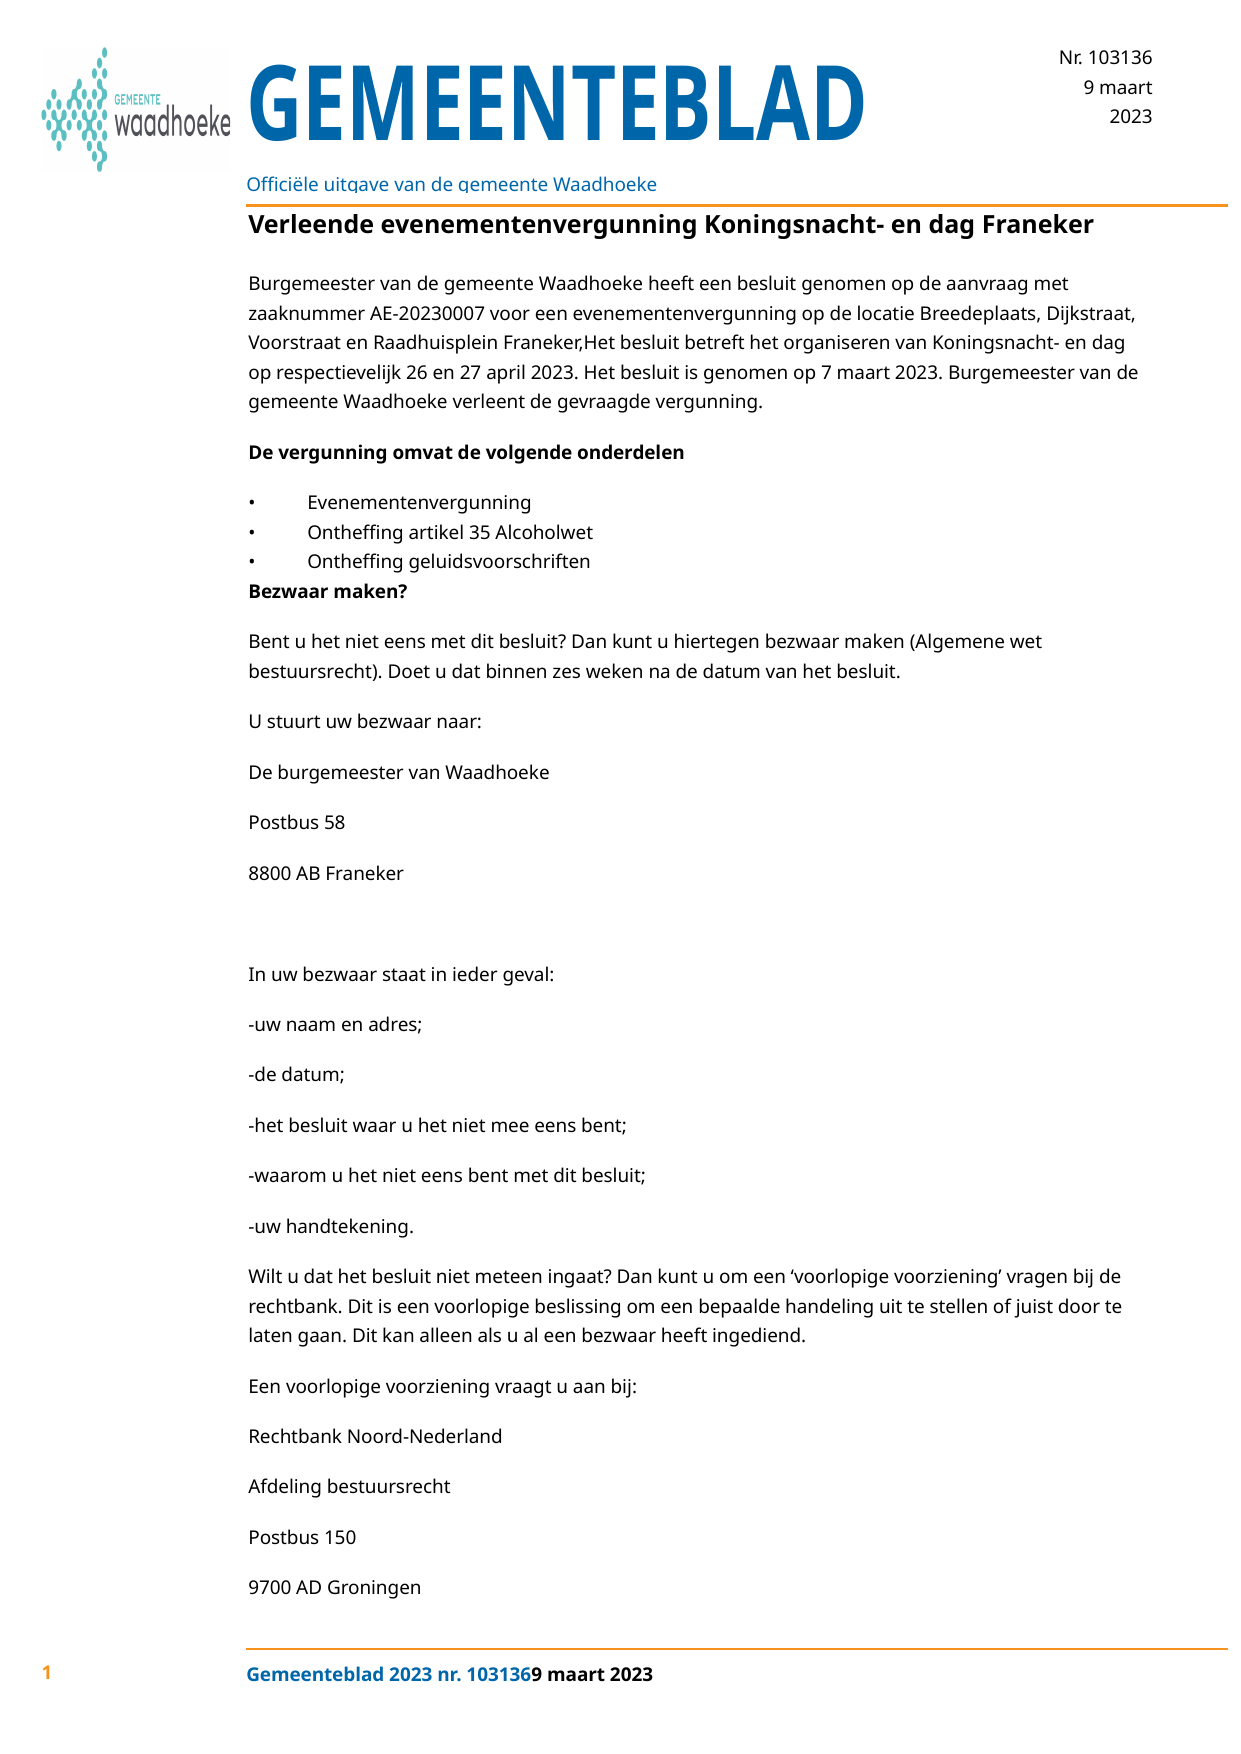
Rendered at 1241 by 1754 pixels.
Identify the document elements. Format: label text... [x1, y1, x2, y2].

list Evenementenvergunning [248, 489, 1152, 515]
text U stuurt uw bezwaar naar: [248, 709, 1152, 734]
text 8800 AB Franeker [248, 860, 1152, 886]
text Een voorlopige voorziening vraagt u aan bij: [248, 1373, 1152, 1398]
text 9700 AD Groningen [248, 1574, 1152, 1600]
text Burgemeester van de gemeente Waadhoeke heeft een besluit genomen op de aanvraag met zaaknummer AE-20230007 voor een evenementenvergunning op de locatie Breedeplaats, Dijkstraat, Voorstraat en Raadhuisplein Franeker,Het besluit betreft het organiseren van Koningsnacht- en dag op respectievelijk 26 en 27 april 2023. Het besluit is genomen op 7 maart 2023. Burgemeester van de gemeente Waadhoeke verleent de gevraagde vergunning. [248, 270, 1152, 414]
text Bezwaar maken? [248, 578, 1152, 604]
text Postbus 58 [248, 809, 1152, 835]
text Afdeling bestuursrecht [248, 1474, 1152, 1499]
text De burgemeester van Waadhoeke [248, 759, 1152, 785]
list Ontheffing artikel 35 Alcoholwet [248, 519, 1152, 545]
list Ontheffing geluidsvoorschriften [248, 549, 1152, 574]
text -waarom u het niet eens bent met dit besluit; [248, 1162, 1152, 1188]
picture [41, 47, 231, 172]
text -uw naam en adres; [248, 1011, 1152, 1037]
text Rechtbank Noord-Nederland [248, 1423, 1152, 1449]
text De vergunning omvat de volgende onderdelen [248, 439, 1152, 465]
text -uw handtekening. [248, 1213, 1152, 1238]
text Verleende evenementenvergunning Koningsnacht- en dag Franeker [248, 207, 1152, 241]
text -het besluit waar u het niet mee eens bent; [248, 1112, 1152, 1138]
text Bent u het niet eens met dit besluit? Dan kunt u hiertegen bezwaar maken (Algemene wet bestuursrecht). Doet u dat binnen zes weken na de datum van het besluit. [248, 629, 1152, 684]
text Wilt u dat het besluit niet meteen ingaat? Dan kunt u om een ‘voorlopige voorziening’ vragen bij de rechtbank. Dit is een voorlopige beslissing om een bepaalde handeling uit te stellen of juist door te laten gaan. Dit kan alleen als u al een bezwaar heeft ingediend. [248, 1263, 1152, 1348]
text In uw bezwaar staat in ieder geval: [248, 961, 1152, 986]
text -de datum; [248, 1062, 1152, 1087]
text Postbus 150 [248, 1524, 1152, 1550]
